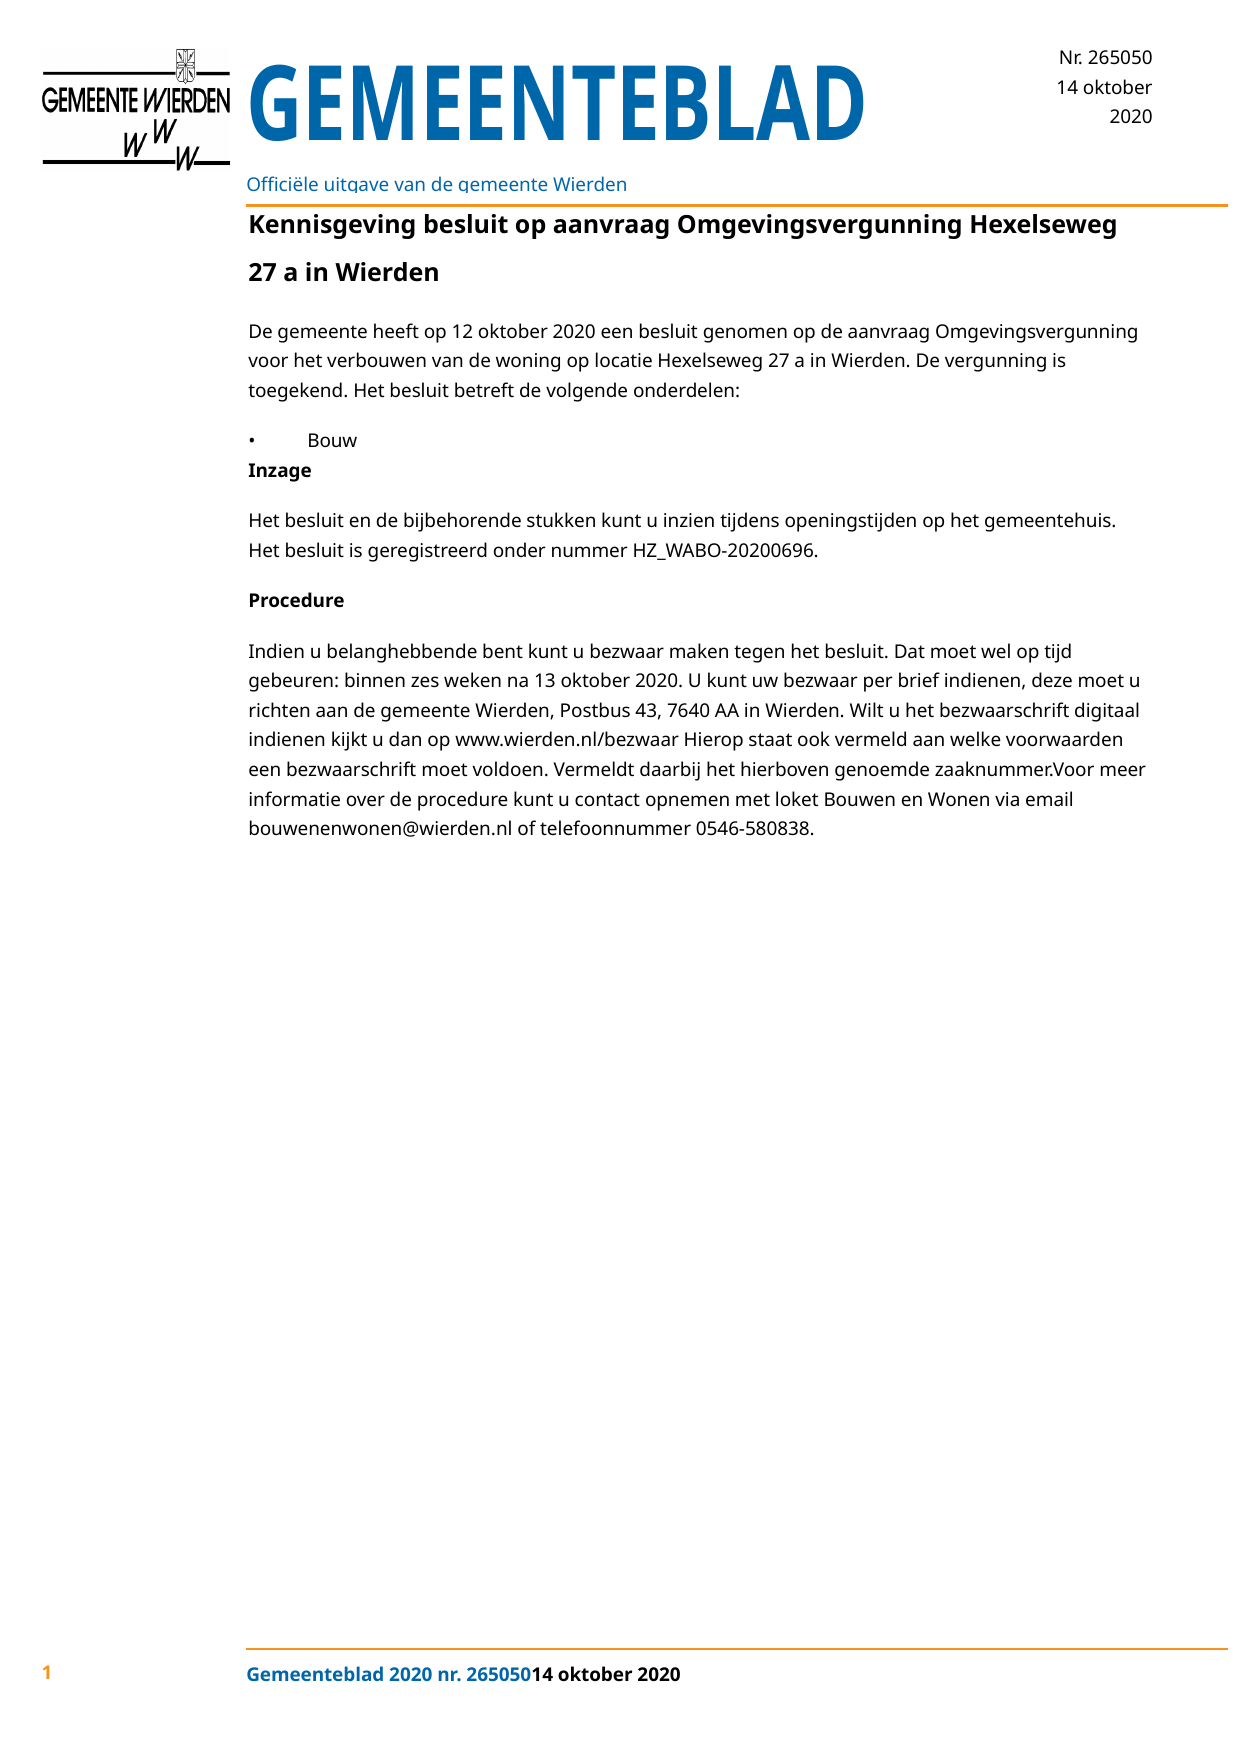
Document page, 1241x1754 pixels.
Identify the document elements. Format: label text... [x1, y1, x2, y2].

text Het besluit en de bijbehorende stukken kunt u inzien tijdens openingstijden op het gemeentehuis. Het besluit is geregistreerd onder nummer HZ_WABO-20200696. [248, 507, 1152, 563]
text Kennisgeving besluit op aanvraag Omgevingsvergunning Hexelseweg 27 a in Wierden [248, 207, 1152, 288]
text De gemeente heeft op 12 oktober 2020 een besluit genomen op de aanvraag Omgevingsvergunning voor het verbouwen van de woning op locatie Hexelseweg 27 a in Wierden. De vergunning is toegekend. Het besluit betreft de volgende onderdelen: [248, 318, 1152, 403]
picture [41, 47, 231, 172]
text Inzage [248, 457, 1152, 483]
text Indien u belanghebbende bent kunt u bezwaar maken tegen het besluit. Dat moet wel op tijd gebeuren: binnen zes weken na 13 oktober 2020. U kunt uw bezwaar per brief indienen, deze moet u richten aan de gemeente Wierden, Postbus 43, 7640 AA in Wierden. Wilt u het bezwaarschrift digitaal indienen kijkt u dan op www.wierden.nl/bezwaar Hierop staat ook vermeld aan welke voorwaarden een bezwaarschrift moet voldoen. Vermeldt daarbij het hierboven genoemde zaaknummer.Voor meer informatie over de procedure kunt u contact opnemen met loket Bouwen en Wonen via email bouwenenwonen@wierden.nl of telefoonnummer 0546-580838. [248, 638, 1152, 841]
text Procedure [248, 587, 1152, 613]
list Bouw [248, 427, 1152, 453]
